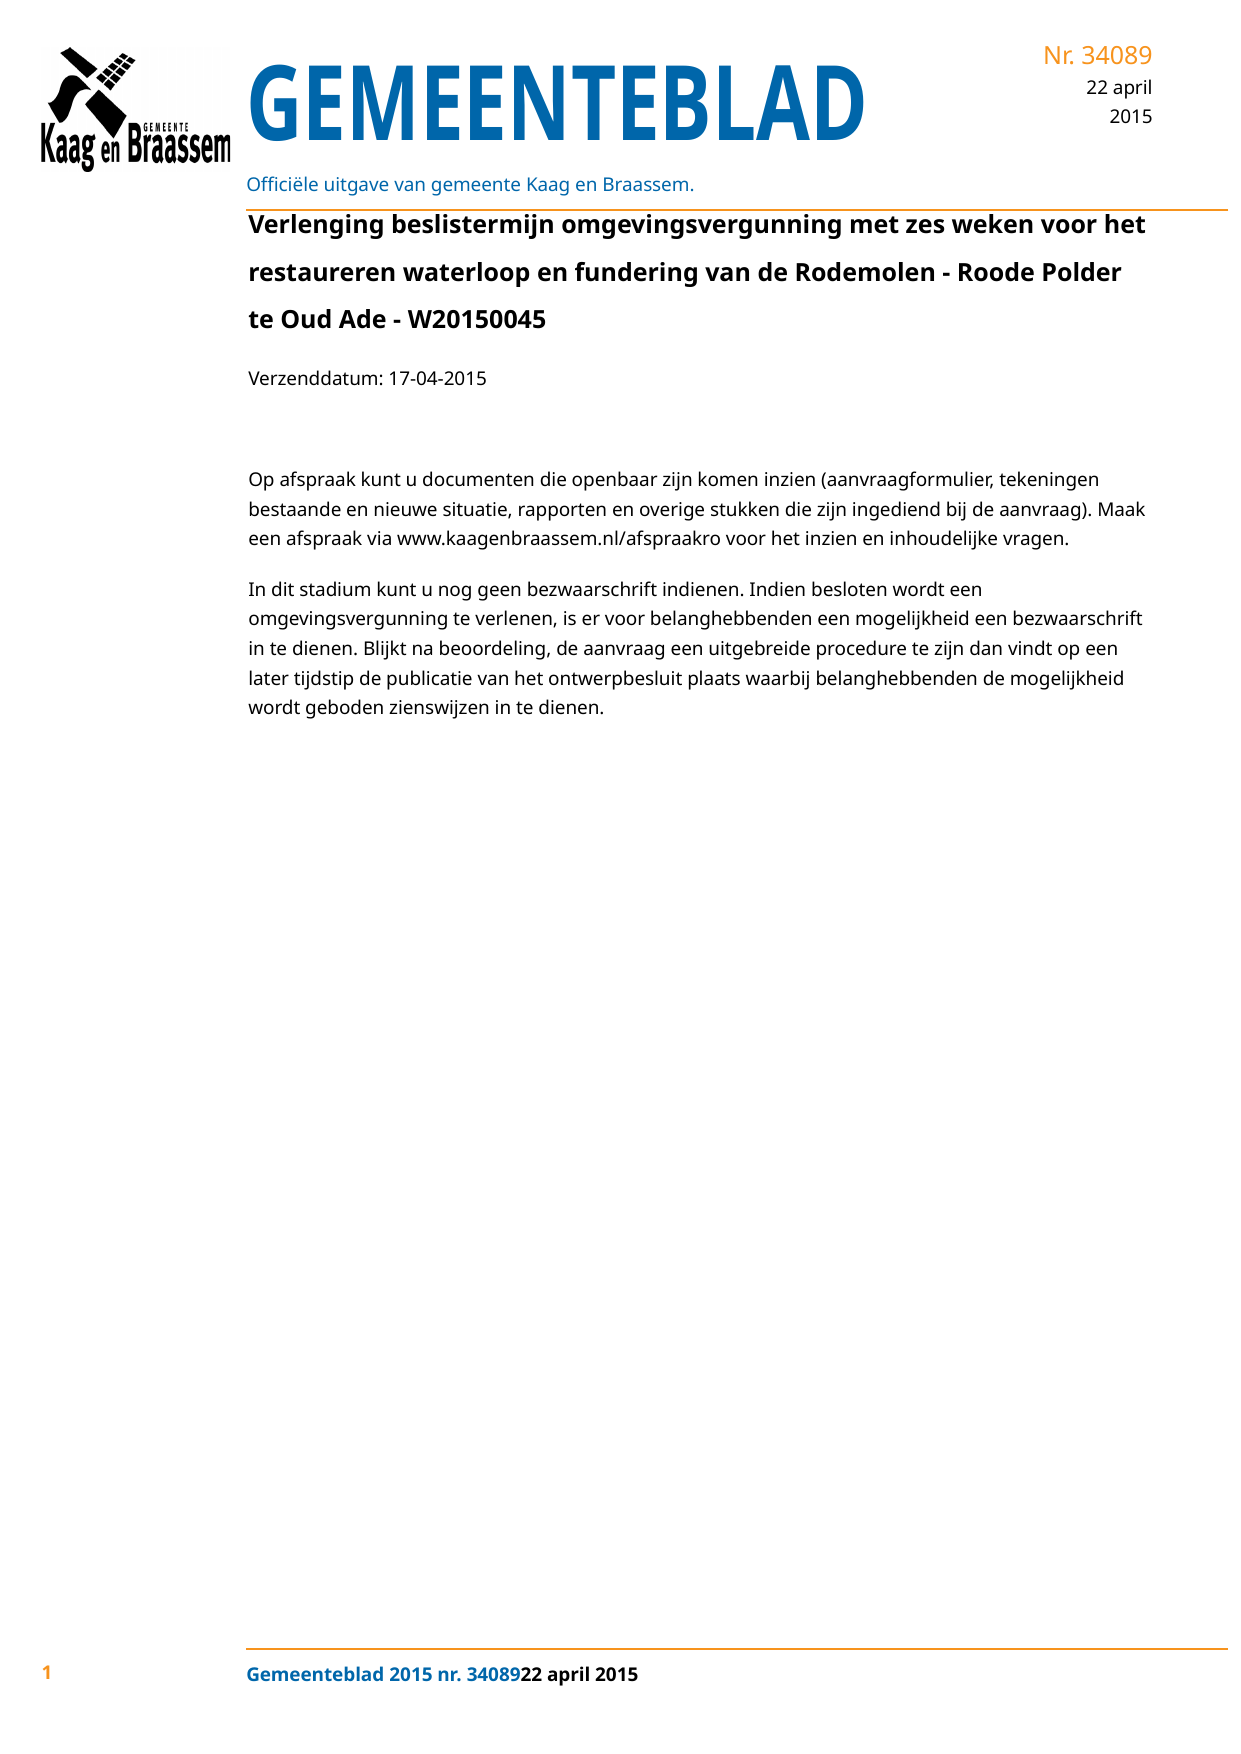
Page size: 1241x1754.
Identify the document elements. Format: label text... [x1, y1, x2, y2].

picture [41, 47, 231, 172]
text Verzenddatum: 17-04-2015 [248, 366, 1152, 391]
text In dit stadium kunt u nog geen bezwaarschrift indienen. Indien besloten wordt een omgevingsvergunning te verlenen, is er voor belanghebbenden een mogelijkheid een bezwaarschrift in te dienen. Blijkt na beoordeling, de aanvraag een uitgebreide procedure te zijn dan vindt op een later tijdstip de publicatie van het ontwerpbesluit plaats waarbij belanghebbenden de mogelijkheid wordt geboden zienswijzen in te dienen. [248, 576, 1152, 720]
text Op afspraak kunt u documenten die openbaar zijn komen inzien (aanvraagformulier, tekeningen bestaande en nieuwe situatie, rapporten en overige stukken die zijn ingediend bij de aanvraag). Maak een afspraak via www.kaagenbraassem.nl/afspraakro voor het inzien en inhoudelijke vragen. [248, 466, 1152, 551]
text Verlenging beslistermijn omgevingsvergunning met zes weken voor het restaureren waterloop en fundering van de Rodemolen - Roode Polder te Oud Ade - W20150045 [248, 211, 1152, 336]
